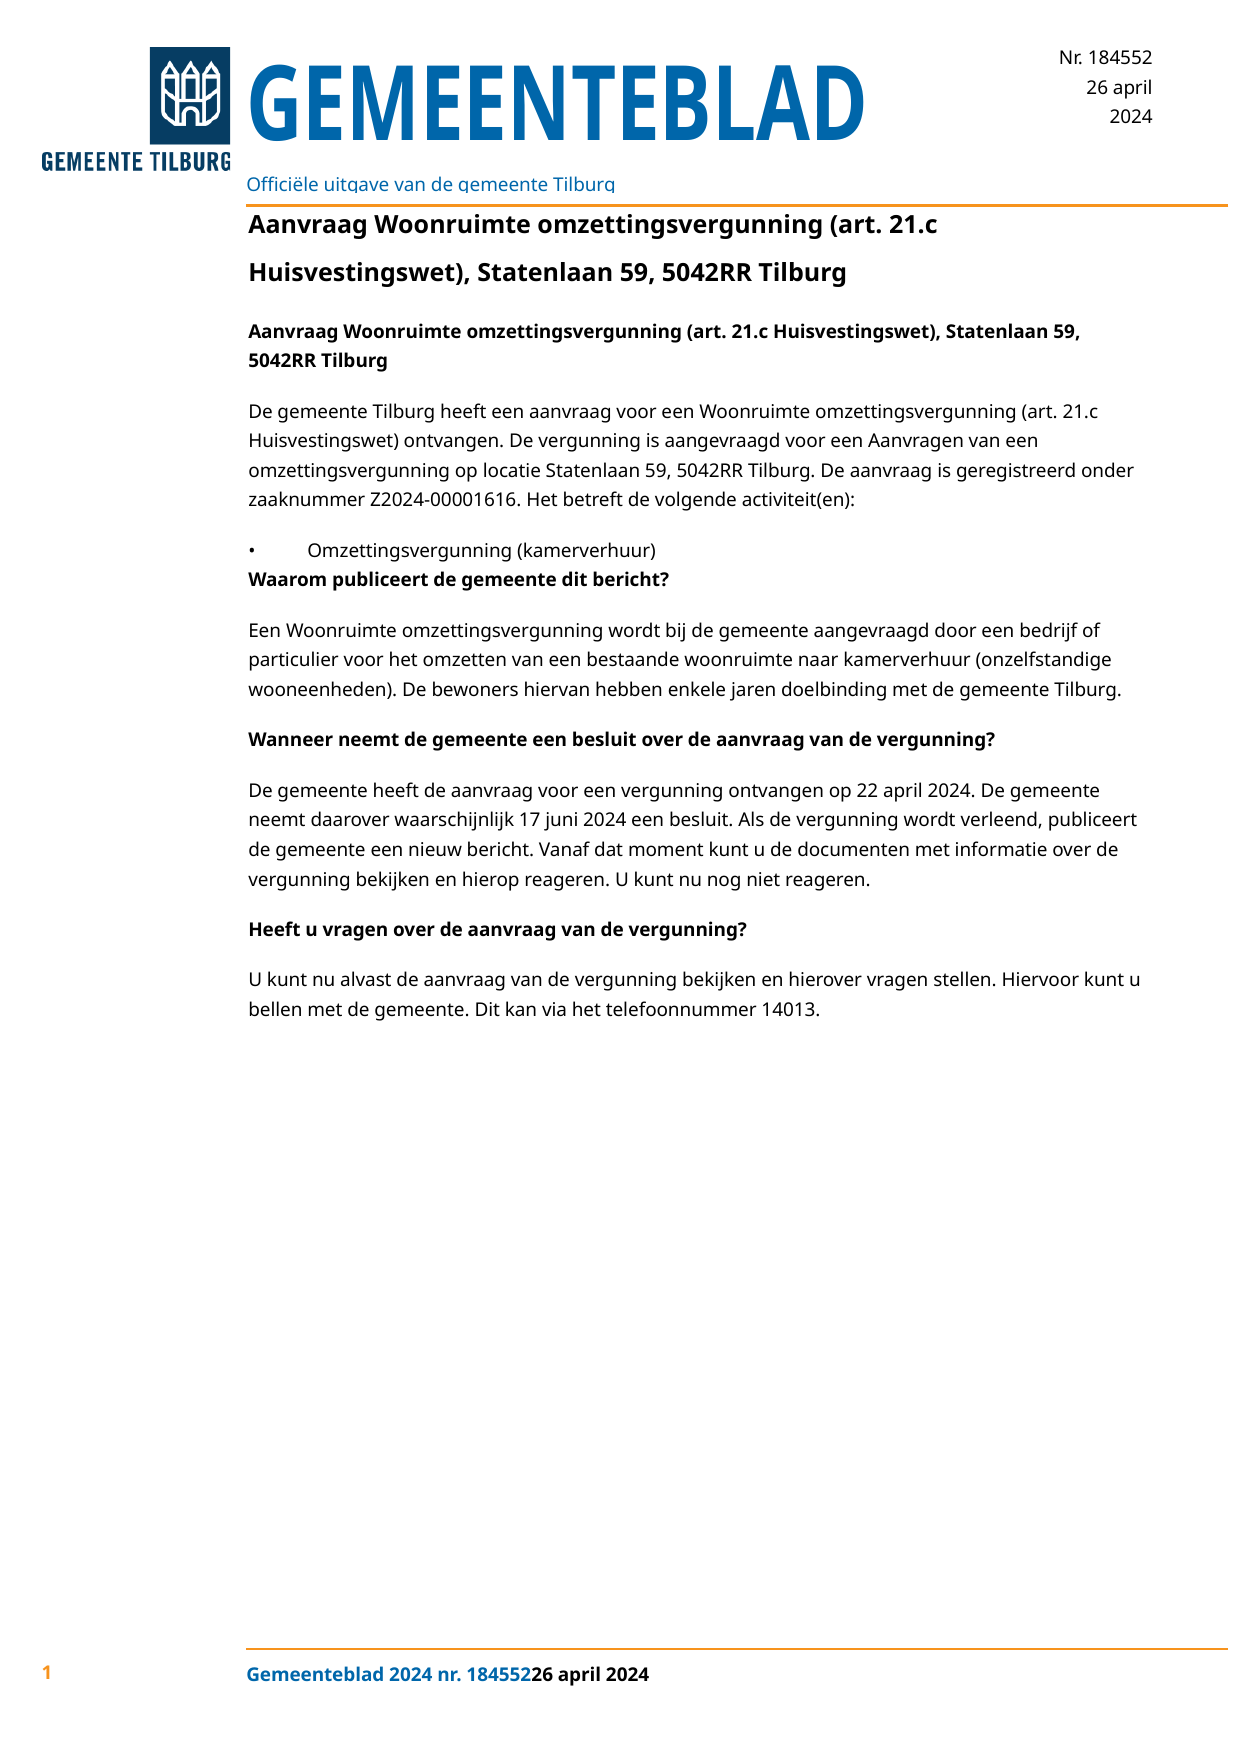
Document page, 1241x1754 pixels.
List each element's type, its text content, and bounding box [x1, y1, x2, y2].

text De gemeente heeft de aanvraag voor een vergunning ontvangen op 22 april 2024. De gemeente neemt daarover waarschijnlijk 17 juni 2024 een besluit. Als de vergunning wordt verleend, publiceert de gemeente een nieuw bericht. Vanaf dat moment kunt u de documenten met informatie over de vergunning bekijken en hierop reageren. U kunt nu nog niet reageren. [248, 777, 1152, 892]
text Wanneer neemt de gemeente een besluit over de aanvraag van de vergunning? [248, 727, 1152, 752]
text Waarom publiceert de gemeente dit bericht? [248, 567, 1152, 592]
text Aanvraag Woonruimte omzettingsvergunning (art. 21.c Huisvestingswet), Statenlaan 59, 5042RR Tilburg [248, 318, 1152, 373]
text U kunt nu alvast de aanvraag van de vergunning bekijken en hierover vragen stellen. Hiervoor kunt u bellen met de gemeente. Dit kan via het telefoonnummer 14013. [248, 967, 1152, 1022]
picture [41, 47, 231, 172]
text Een Woonruimte omzettingsvergunning wordt bij de gemeente aangevraagd door een bedrijf of particulier voor het omzetten van een bestaande woonruimte naar kamerverhuur (onzelfstandige wooneenheden). De bewoners hiervan hebben enkele jaren doelbinding met de gemeente Tilburg. [248, 617, 1152, 702]
list Omzettingsvergunning (kamerverhuur) [248, 537, 1152, 563]
text De gemeente Tilburg heeft een aanvraag voor een Woonruimte omzettingsvergunning (art. 21.c Huisvestingswet) ontvangen. De vergunning is aangevraagd voor een Aanvragen van een omzettingsvergunning op locatie Statenlaan 59, 5042RR Tilburg. De aanvraag is geregistreerd onder zaaknummer Z2024-00001616. Het betreft de volgende activiteit(en): [248, 398, 1152, 512]
text Heeft u vragen over de aanvraag van de vergunning? [248, 916, 1152, 942]
text Aanvraag Woonruimte omzettingsvergunning (art. 21.c Huisvestingswet), Statenlaan 59, 5042RR Tilburg [248, 207, 1152, 288]
